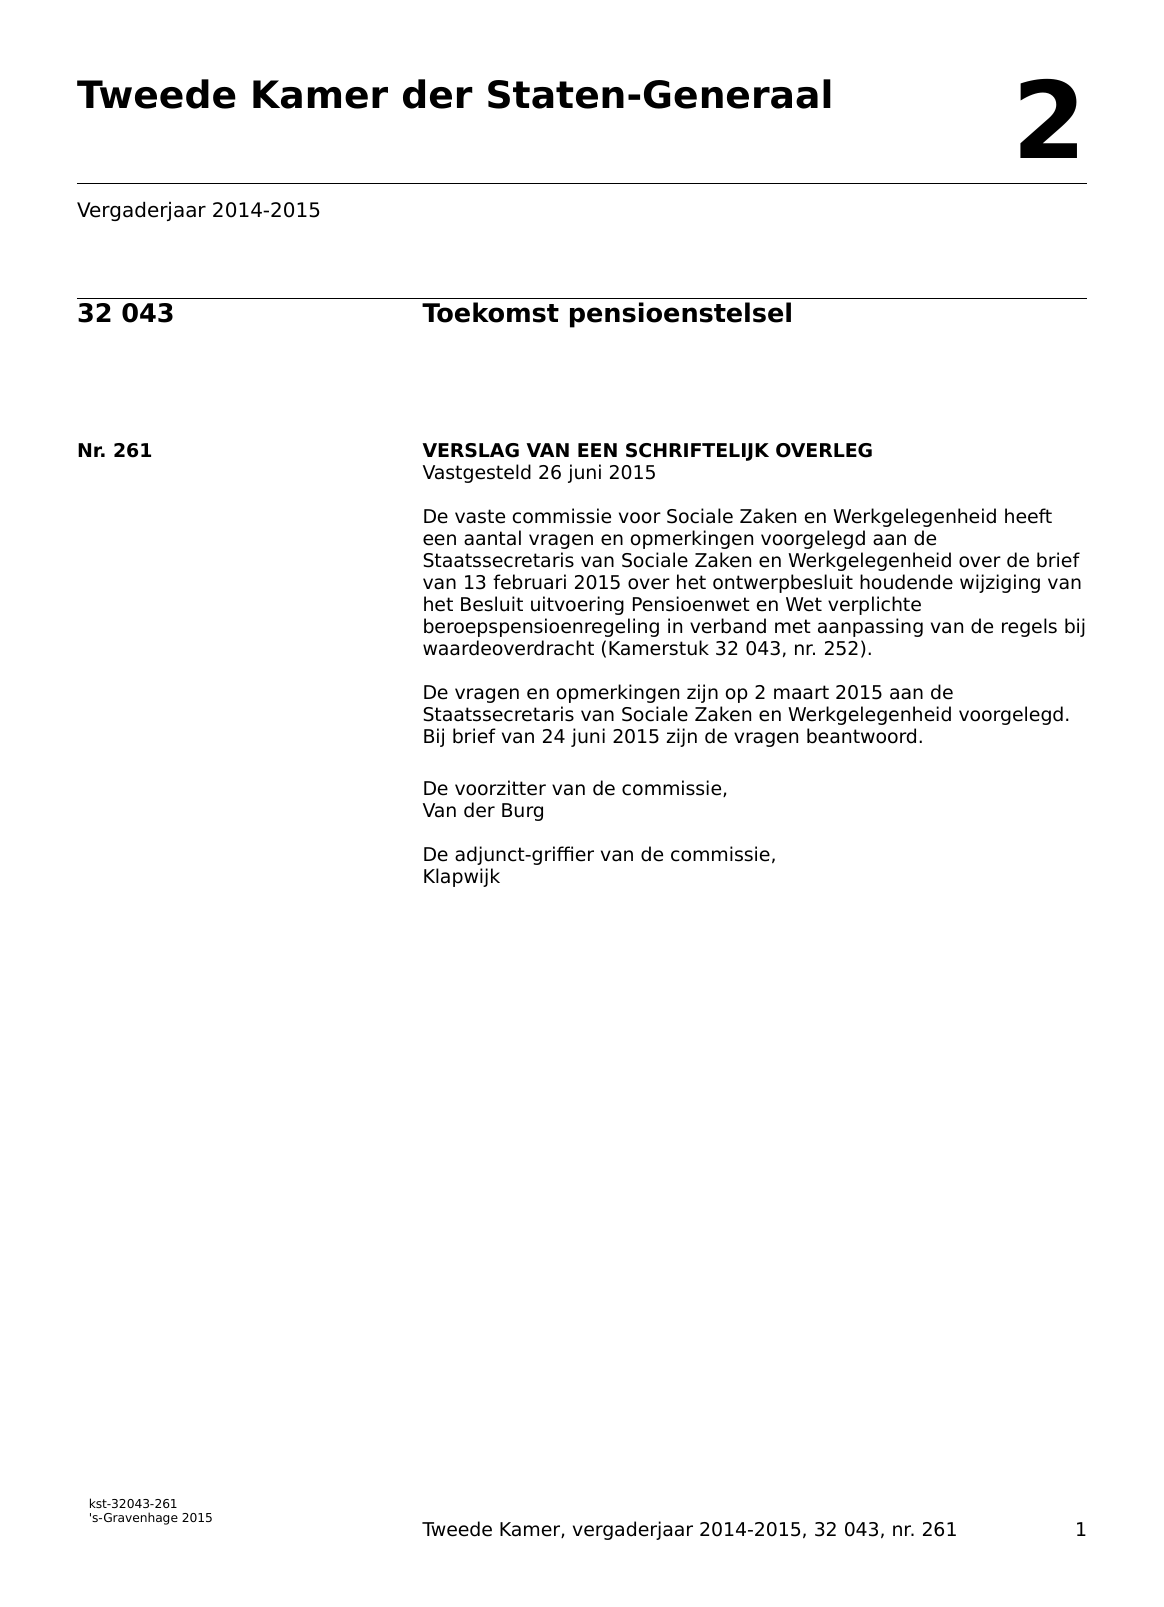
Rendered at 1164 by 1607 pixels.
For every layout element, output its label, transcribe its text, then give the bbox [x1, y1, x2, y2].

text Vastgesteld 26 juni 2015 [422, 462, 1087, 484]
table_header Tweede Kamer der Staten-Generaal [77, 59, 886, 183]
table_header 2 [886, 59, 1087, 183]
text 's-Gravenhage 2015 [88, 1511, 323, 1525]
subtitle Nr. 261 VERSLAG VAN EEN SCHRIFTELIJK OVERLEG [77, 440, 1087, 462]
table_cell Vergaderjaar 2014-2015 [77, 184, 1087, 298]
text kst-32043-261 [88, 1497, 323, 1511]
text De voorzitter van de commissie, Van der Burg [422, 778, 1087, 822]
text De vragen en opmerkingen zijn op 2 maart 2015 aan de Staatssecretaris van Sociale Zaken en Werkgelegenheid voorgelegd. Bij brief van 24 juni 2015 zijn de vragen beantwoord. [422, 682, 1087, 748]
text De adjunct-griffier van de commissie, Klapwijk [422, 844, 1087, 888]
subtitle 32 043 Toekomst pensioenstelsel [77, 299, 1087, 329]
text De vaste commissie voor Sociale Zaken en Werkgelegenheid heeft een aantal vragen en opmerkingen voorgelegd aan de Staatssecretaris van Sociale Zaken en Werkgelegenheid over de brief van 13 februari 2015 over het ontwerpbesluit houdende wijziging van het Besluit uitvoering Pensioenwet en Wet verplichte beroepspensioenregeling in verband met aanpassing van de regels bij waardeoverdracht (Kamerstuk 32 043, nr. 252). [422, 506, 1087, 660]
